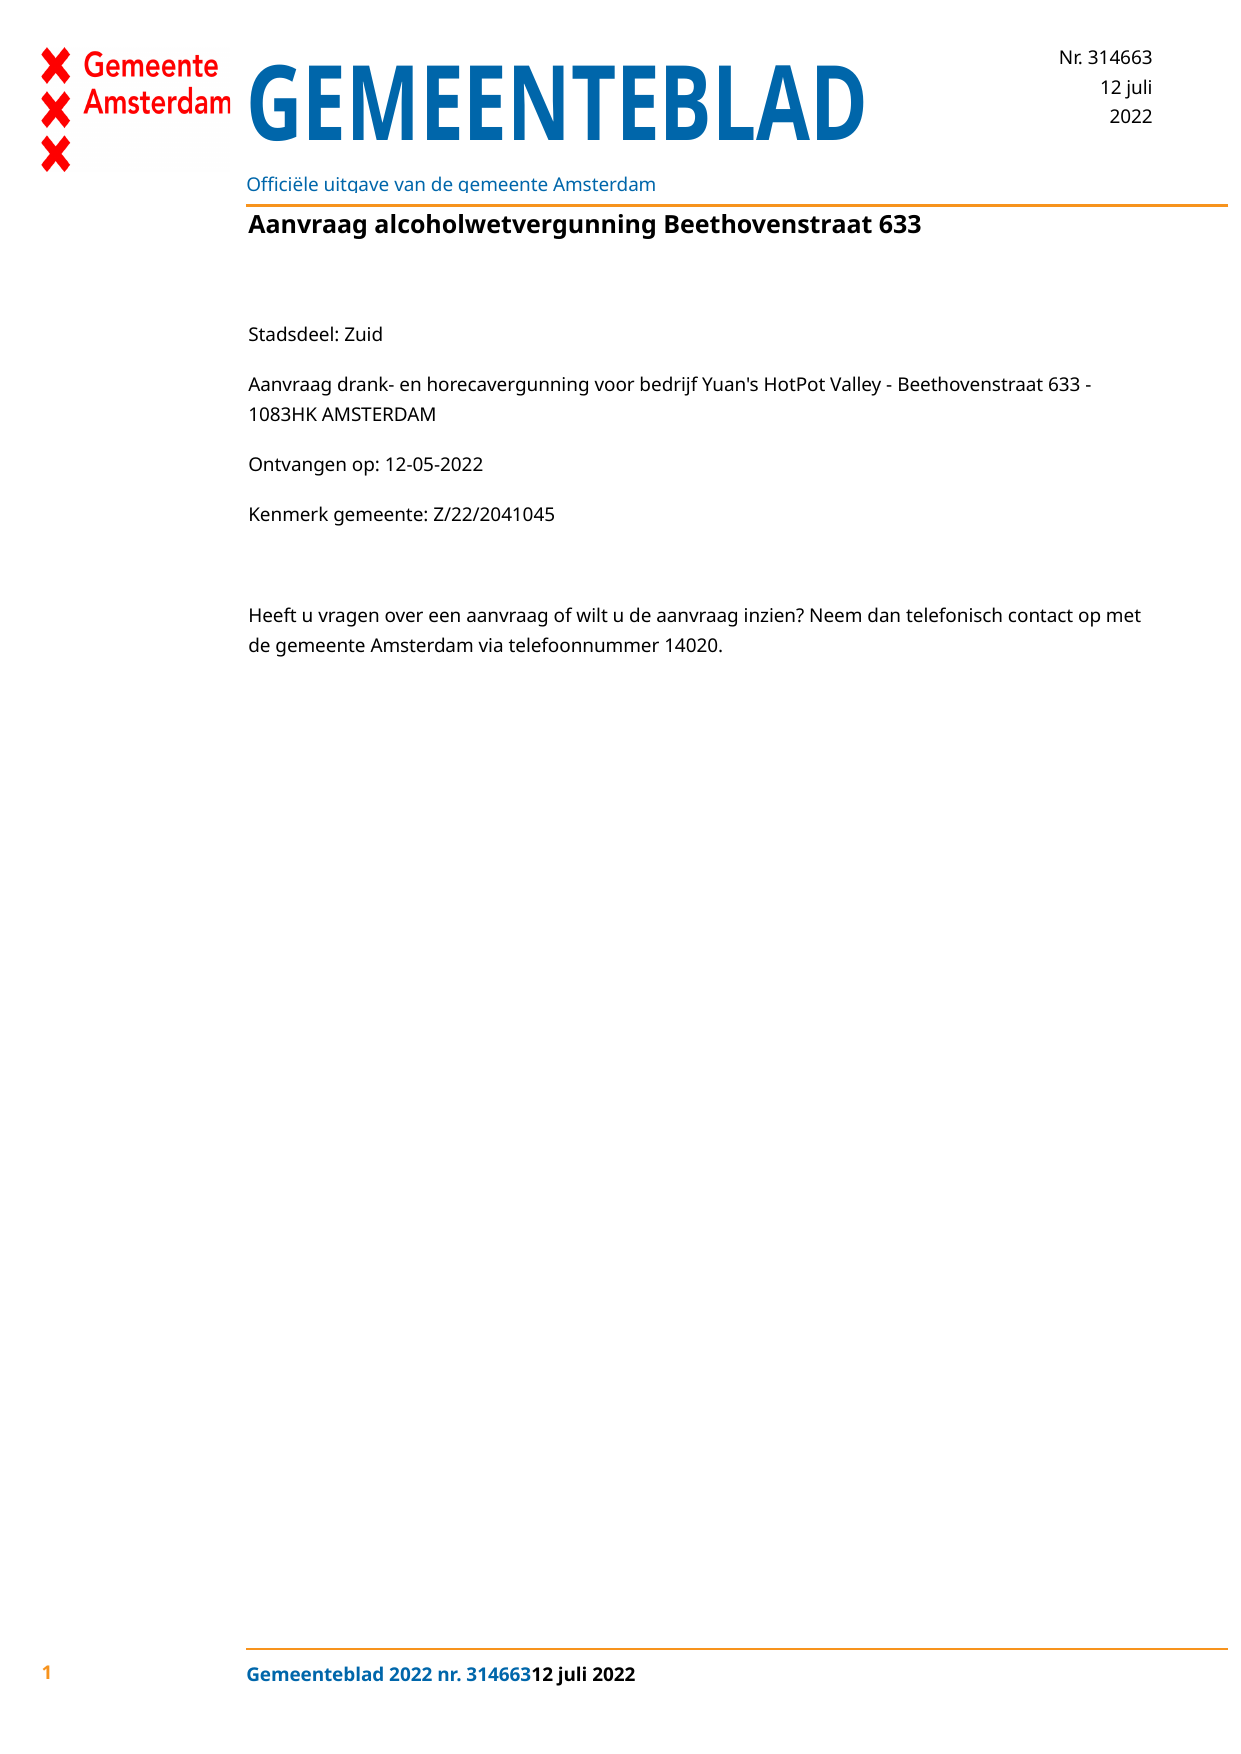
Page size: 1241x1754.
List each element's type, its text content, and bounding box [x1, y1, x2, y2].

text Ontvangen op: 12-05-2022 [248, 451, 1152, 477]
text Stadsdeel: Zuid [248, 321, 1152, 346]
text Kenmerk gemeente: Z/22/2041045 [248, 502, 1152, 527]
text Aanvraag drank- en horecavergunning voor bedrijf Yuan's HotPot Valley - Beethovenstraat 633 - 1083HK AMSTERDAM [248, 371, 1152, 426]
text Heeft u vragen over een aanvraag of wilt u de aanvraag inzien? Neem dan telefonisch contact op met de gemeente Amsterdam via telefoonnummer 14020. [248, 602, 1152, 658]
text Aanvraag alcoholwetvergunning Beethovenstraat 633 [248, 207, 1152, 241]
picture [41, 47, 231, 172]
